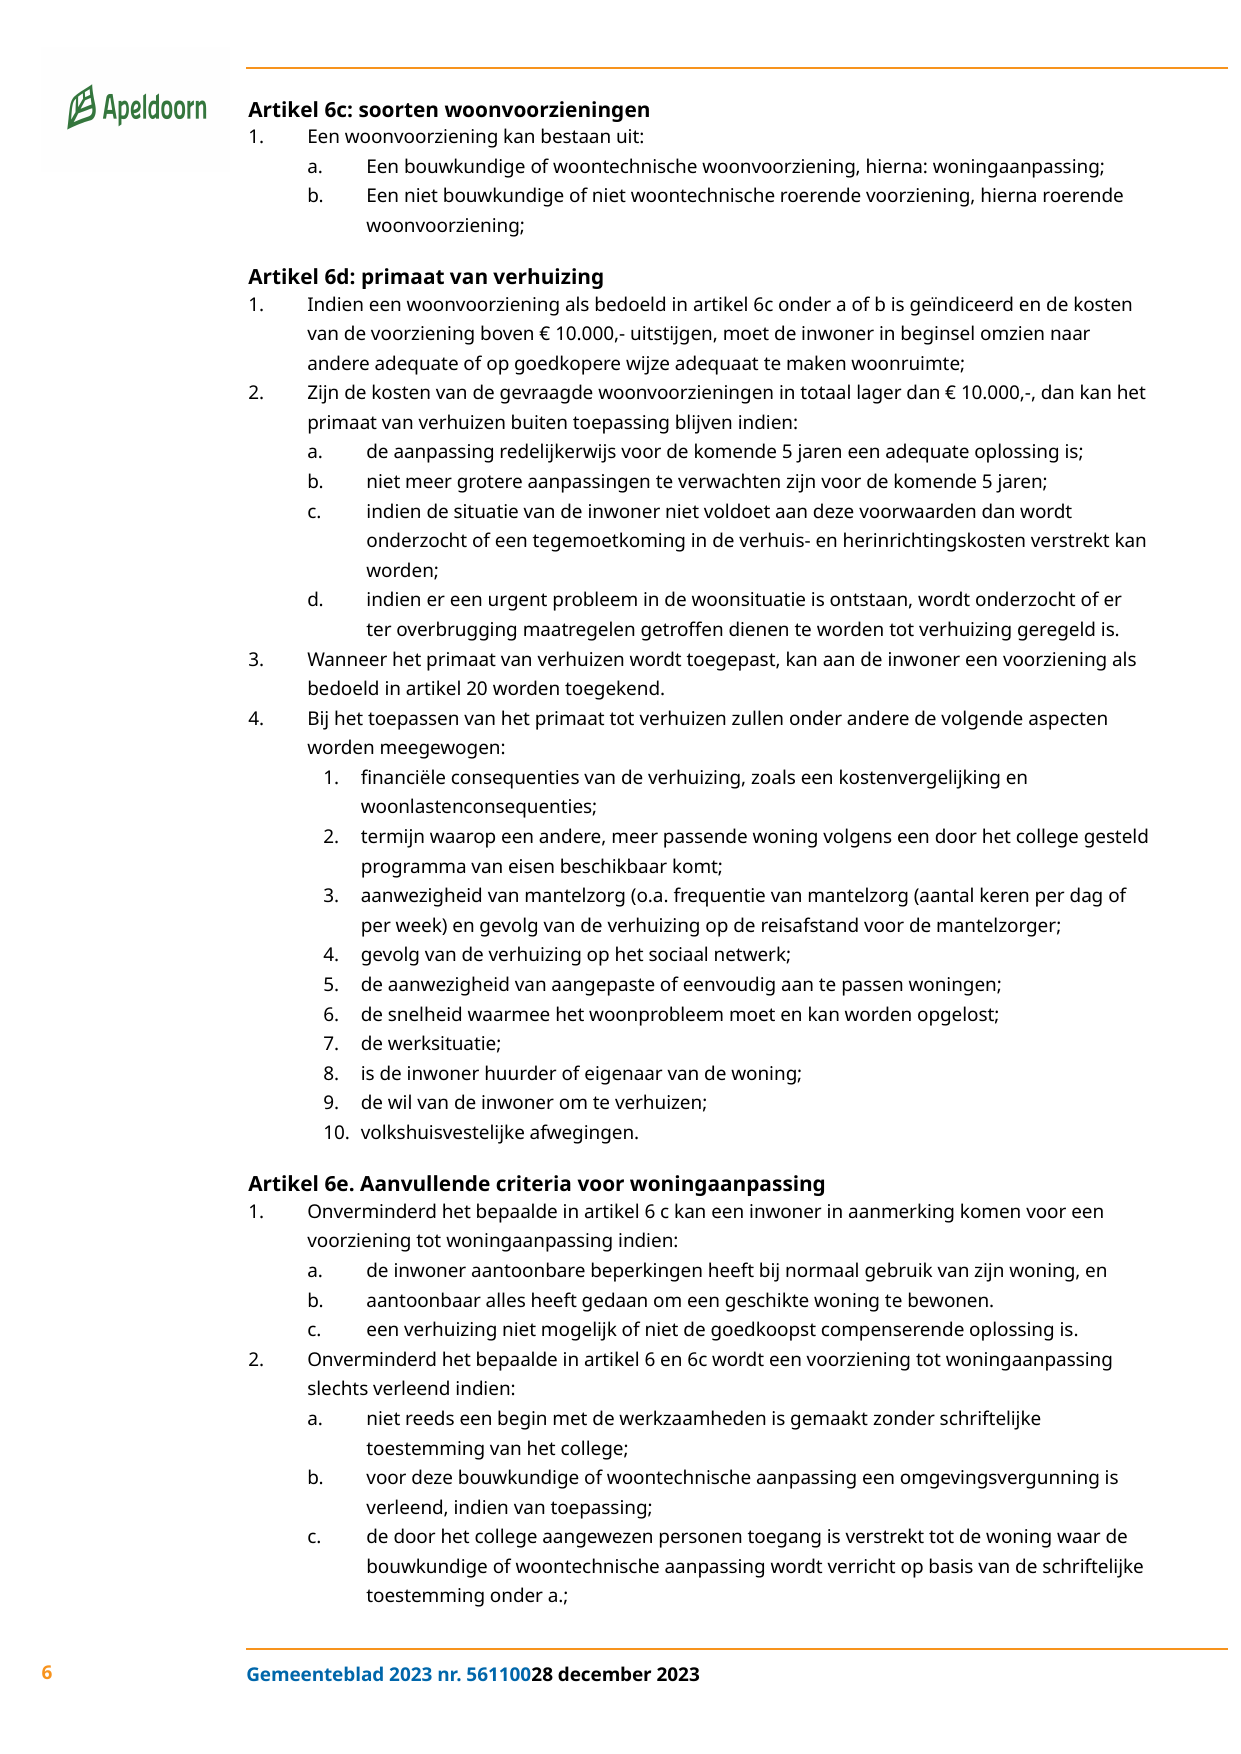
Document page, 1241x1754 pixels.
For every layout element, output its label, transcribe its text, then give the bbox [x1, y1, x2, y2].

list is de inwoner huurder of eigenaar van de woning; [323, 1060, 1152, 1086]
list volkshuisvestelijke afwegingen. [323, 1119, 1152, 1145]
list niet reeds een begin met de werkzaamheden is gemaakt zonder schriftelijke toestemming van het college; [307, 1405, 1152, 1460]
list Een niet bouwkundige of niet woontechnische roerende voorziening, hierna roerende woonvoorziening; [307, 182, 1152, 238]
list Onverminderd het bepaalde in artikel 6 en 6c wordt een voorziening tot woningaanpassing slechts verleend indien: [248, 1346, 1152, 1401]
text Artikel 6d: primaat van verhuizing [248, 262, 1152, 291]
list de aanpassing redelijkerwijs voor de komende 5 jaren een adequate oplossing is; [307, 439, 1152, 464]
list termijn waarop een andere, meer passende woning volgens een door het college gesteld programma van eisen beschikbaar komt; [323, 823, 1152, 879]
list Zijn de kosten van de gevraagde woonvoorzieningen in totaal lager dan € 10.000,-, dan kan het primaat van verhuizen buiten toepassing blijven indien: [248, 379, 1152, 435]
list gevolg van de verhuizing op het sociaal netwerk; [323, 942, 1152, 967]
list financiële consequenties van de verhuizing, zoals een kostenvergelijking en woonlastenconsequenties; [323, 764, 1152, 819]
list aanwezigheid van mantelzorg (o.a. frequentie van mantelzorg (aantal keren per dag of per week) en gevolg van de verhuizing op de reisafstand voor de mantelzorger; [323, 882, 1152, 938]
list Indien een woonvoorziening als bedoeld in artikel 6c onder a of b is geïndiceerd en de kosten van de voorziening boven € 10.000,- uitstijgen, moet de inwoner in beginsel omzien naar andere adequate of op goedkopere wijze adequaat te maken woonruimte; [248, 291, 1152, 376]
list Wanneer het primaat van verhuizen wordt toegepast, kan aan de inwoner een voorziening als bedoeld in artikel 20 worden toegekend. [248, 646, 1152, 701]
list niet meer grotere aanpassingen te verwachten zijn voor de komende 5 jaren; [307, 468, 1152, 494]
picture [41, 47, 231, 172]
list Een woonvoorziening kan bestaan uit: [248, 123, 1152, 149]
list indien er een urgent probleem in de woonsituatie is ontstaan, wordt onderzocht of er ter overbrugging maatregelen getroffen dienen te worden tot verhuizing geregeld is. [307, 587, 1152, 642]
list de door het college aangewezen personen toegang is verstrekt tot de woning waar de bouwkundige of woontechnische aanpassing wordt verricht op basis van de schriftelijke toestemming onder a.; [307, 1523, 1152, 1608]
list de snelheid waarmee het woonprobleem moet en kan worden opgelost; [323, 1001, 1152, 1027]
list de wil van de inwoner om te verhuizen; [323, 1089, 1152, 1115]
list Bij het toepassen van het primaat tot verhuizen zullen onder andere de volgende aspecten worden meegewogen: [248, 705, 1152, 760]
text Artikel 6e. Aanvullende criteria voor woningaanpassing [248, 1169, 1152, 1198]
text Artikel 6c: soorten woonvoorzieningen [248, 95, 1152, 123]
list de werksituatie; [323, 1030, 1152, 1056]
list voor deze bouwkundige of woontechnische aanpassing een omgevingsvergunning is verleend, indien van toepassing; [307, 1464, 1152, 1519]
list een verhuizing niet mogelijk of niet de goedkoopst compenserende oplossing is. [307, 1316, 1152, 1342]
list Een bouwkundige of woontechnische woonvoorziening, hierna: woningaanpassing; [307, 153, 1152, 178]
list de inwoner aantoonbare beperkingen heeft bij normaal gebruik van zijn woning, en [307, 1257, 1152, 1283]
list indien de situatie van de inwoner niet voldoet aan deze voorwaarden dan wordt onderzocht of een tegemoetkoming in de verhuis- en herinrichtingskosten verstrekt kan worden; [307, 498, 1152, 583]
list aantoonbaar alles heeft gedaan om een geschikte woning te bewonen. [307, 1287, 1152, 1312]
list de aanwezigheid van aangepaste of eenvoudig aan te passen woningen; [323, 971, 1152, 997]
list Onverminderd het bepaalde in artikel 6 c kan een inwoner in aanmerking komen voor een voorziening tot woningaanpassing indien: [248, 1198, 1152, 1253]
